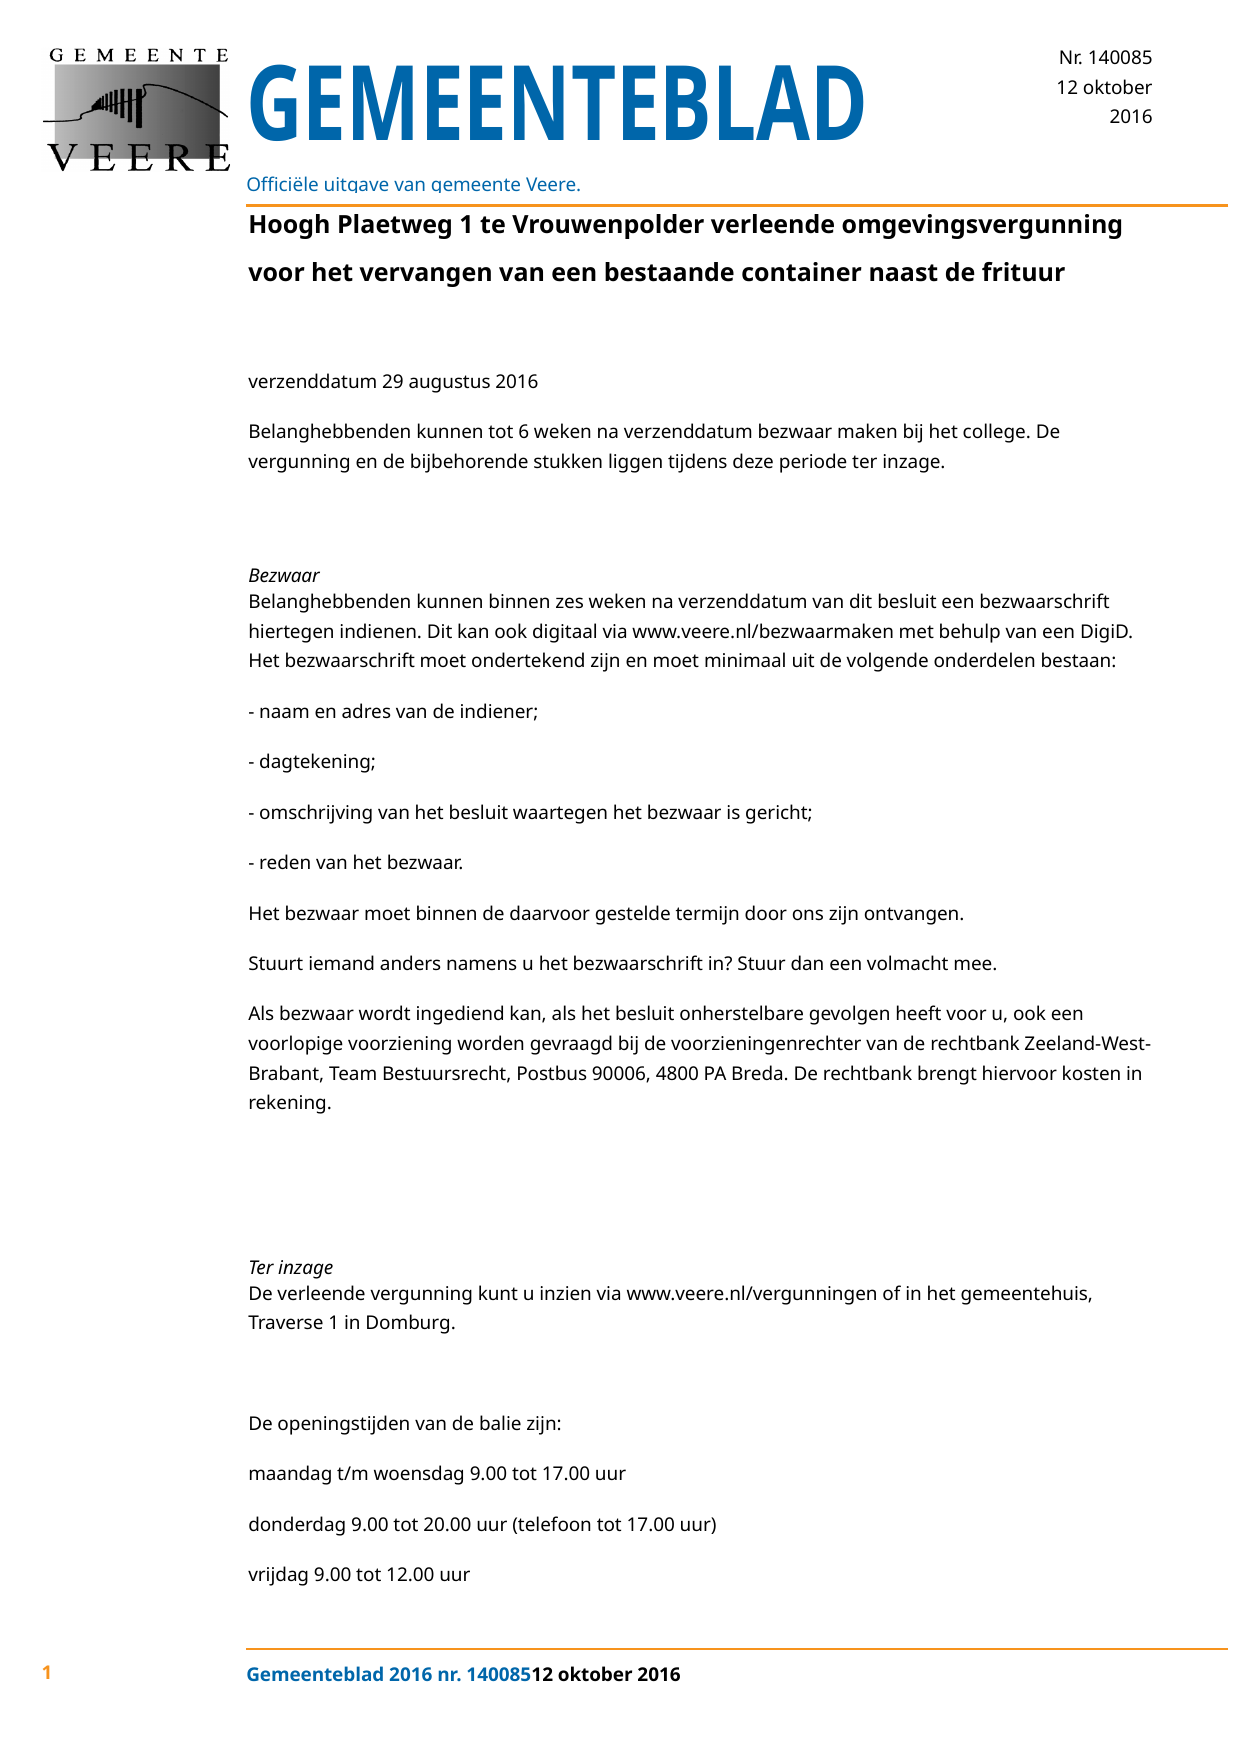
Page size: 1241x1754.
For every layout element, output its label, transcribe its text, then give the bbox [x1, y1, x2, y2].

text De verleende vergunning kunt u inzien via www.veere.nl/vergunningen of in het gemeentehuis, Traverse 1 in Domburg. [248, 1280, 1152, 1335]
text - dagtekening; [248, 748, 1152, 774]
text vrijdag 9.00 tot 12.00 uur [248, 1561, 1152, 1587]
picture [41, 47, 231, 172]
text De openingstijden van de balie zijn: [248, 1410, 1152, 1436]
text Stuurt iemand anders namens u het bezwaarschrift in? Stuur dan een volmacht mee. [248, 950, 1152, 976]
text maandag t/m woensdag 9.00 tot 17.00 uur [248, 1461, 1152, 1486]
text Hoogh Plaetweg 1 te Vrouwenpolder verleende omgevingsvergunning voor het vervangen van een bestaande container naast de frituur [248, 207, 1152, 288]
text verzenddatum 29 augustus 2016 [248, 368, 1152, 394]
text Als bezwaar wordt ingediend kan, als het besluit onherstelbare gevolgen heeft voor u, ook een voorlopige voorziening worden gevraagd bij de voorzieningenrechter van de rechtbank Zeeland-West-Brabant, Team Bestuursrecht, Postbus 90006, 4800 PA Breda. De rechtbank brengt hiervoor kosten in rekening. [248, 1001, 1152, 1115]
text - omschrijving van het besluit waartegen het bezwaar is gericht; [248, 799, 1152, 824]
text Belanghebbenden kunnen binnen zes weken na verzenddatum van dit besluit een bezwaarschrift hiertegen indienen. Dit kan ook digitaal via www.veere.nl/bezwaarmaken met behulp van een DigiD. Het bezwaarschrift moet ondertekend zijn en moet minimaal uit de volgende onderdelen bestaan: [248, 588, 1152, 673]
text Bezwaar [248, 563, 1152, 588]
text Belanghebbenden kunnen tot 6 weken na verzenddatum bezwaar maken bij het college. De vergunning en de bijbehorende stukken liggen tijdens deze periode ter inzage. [248, 419, 1152, 474]
text - naam en adres van de indiener; [248, 698, 1152, 724]
text Het bezwaar moet binnen de daarvoor gestelde termijn door ons zijn ontvangen. [248, 900, 1152, 925]
text donderdag 9.00 tot 20.00 uur (telefoon tot 17.00 uur) [248, 1511, 1152, 1537]
text Ter inzage [248, 1254, 1152, 1280]
text - reden van het bezwaar. [248, 849, 1152, 875]
